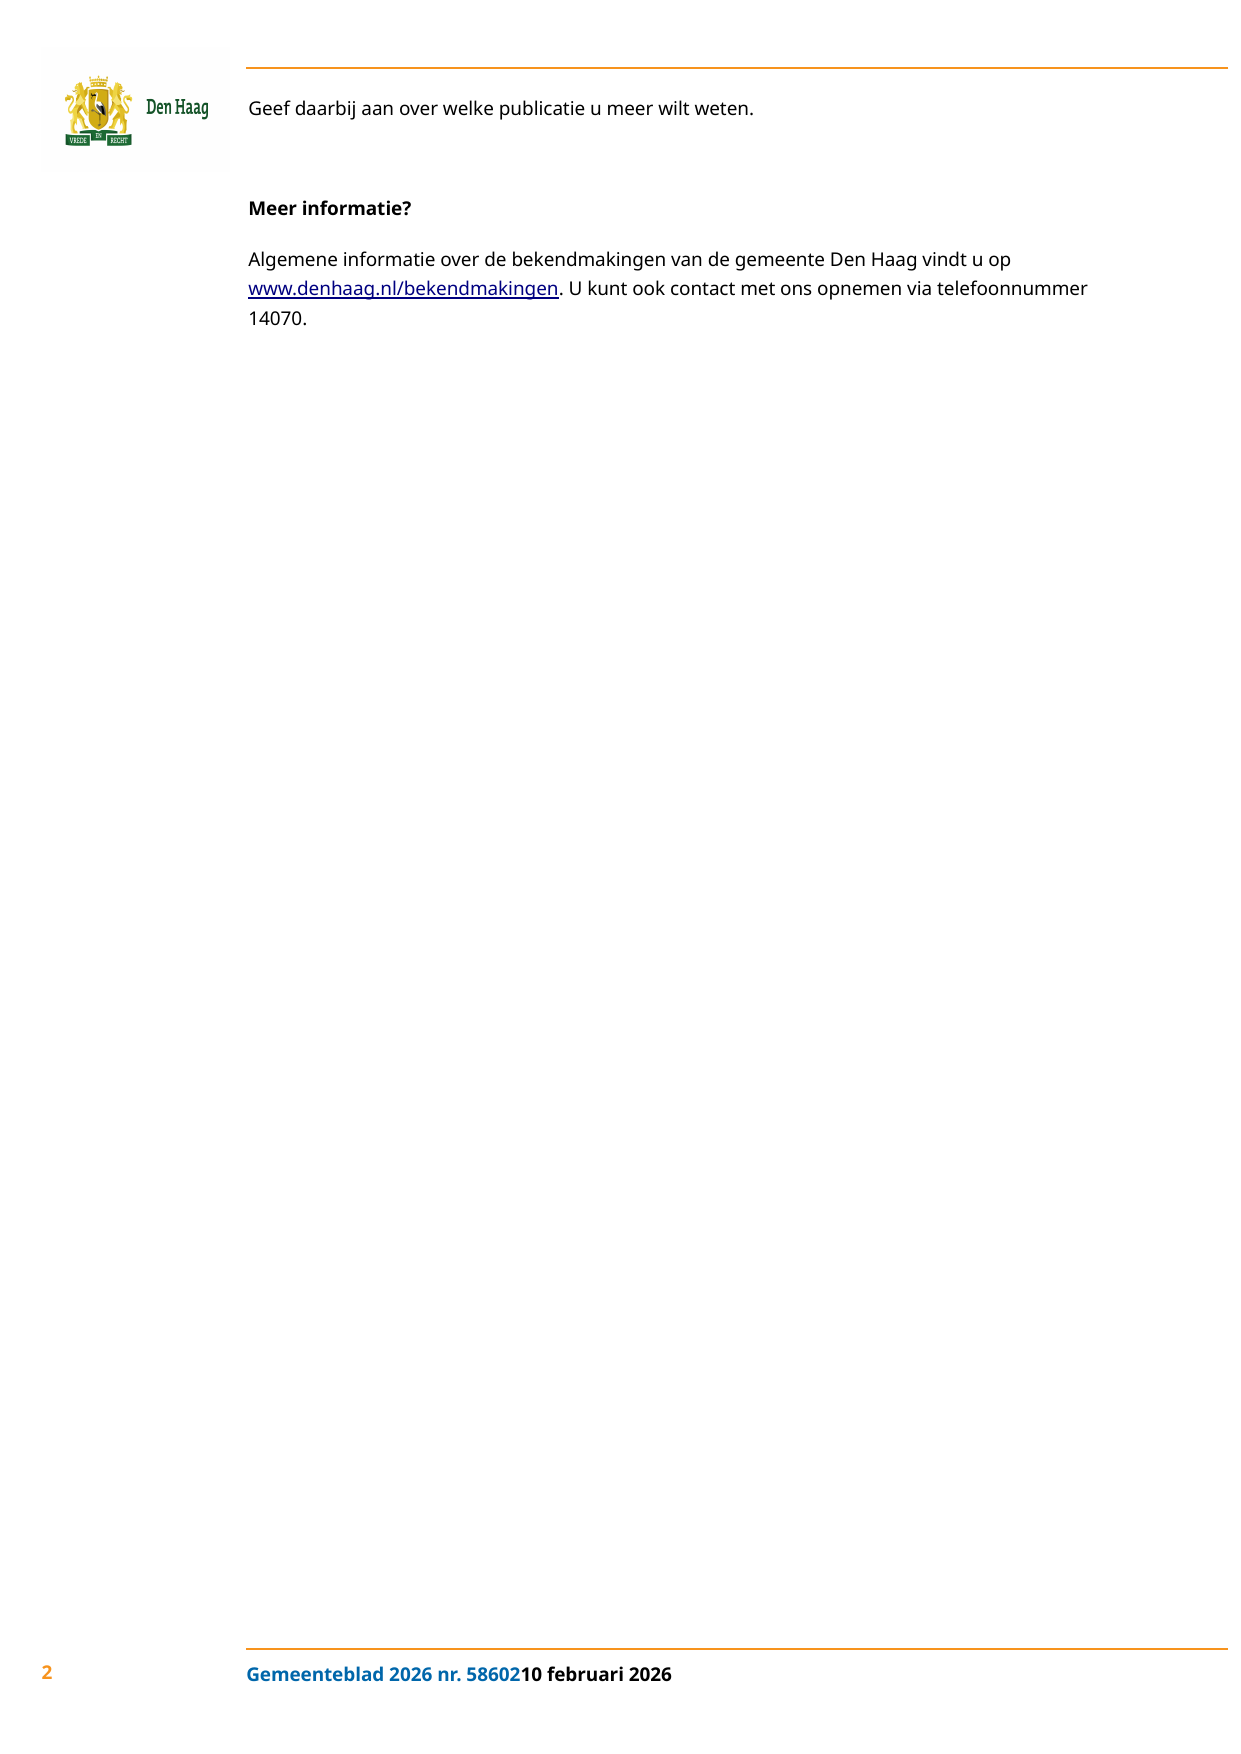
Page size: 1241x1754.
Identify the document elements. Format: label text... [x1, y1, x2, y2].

text Algemene informatie over de bekendmakingen van de gemeente Den Haag vindt u op www.denhaag.nl/bekendmakingen. U kunt ook contact met ons opnemen via telefoonnummer 14070. [248, 246, 1152, 331]
picture [41, 47, 231, 172]
text Meer informatie? [248, 196, 1152, 221]
text Geef daarbij aan over welke publicatie u meer wilt weten. [248, 95, 1152, 121]
